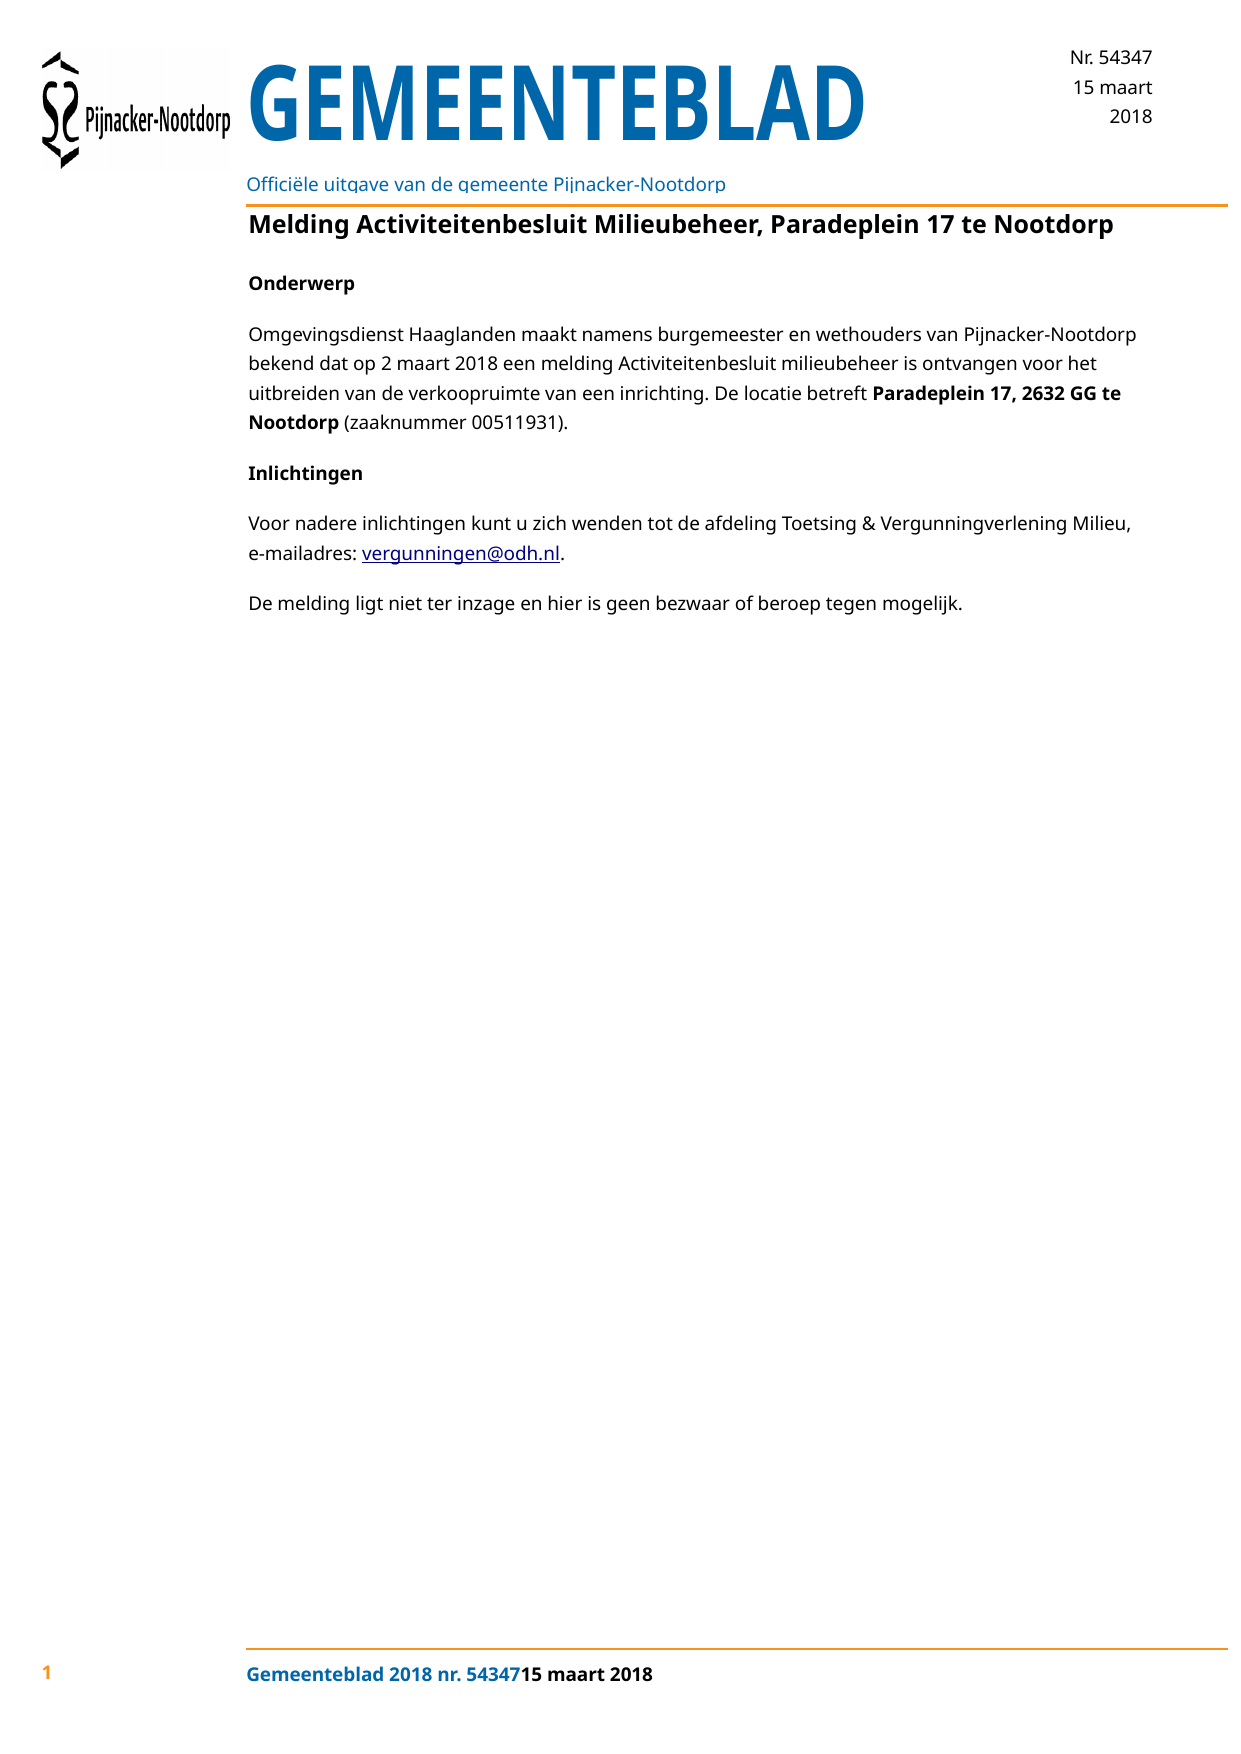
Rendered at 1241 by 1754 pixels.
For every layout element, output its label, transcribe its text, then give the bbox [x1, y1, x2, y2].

text Inlichtingen [248, 460, 1152, 486]
text De melding ligt niet ter inzage en hier is geen bezwaar of beroep tegen mogelijk. [248, 590, 1152, 616]
text Onderwerp [248, 270, 1152, 296]
text Melding Activiteitenbesluit Milieubeheer, Paradeplein 17 te Nootdorp [248, 207, 1152, 241]
picture [41, 47, 231, 172]
text Omgevingsdienst Haaglanden maakt namens burgemeester en wethouders van Pijnacker-Nootdorp bekend dat op 2 maart 2018 een melding Activiteitenbesluit milieubeheer is ontvangen voor het uitbreiden van de verkoopruimte van een inrichting. De locatie betreft Paradeplein 17, 2632 GG te Nootdorp (zaaknummer 00511931). [248, 321, 1152, 435]
text Voor nadere inlichtingen kunt u zich wenden tot de afdeling Toetsing & Vergunningverlening Milieu, e-mailadres: vergunningen@odh.nl. [248, 510, 1152, 566]
